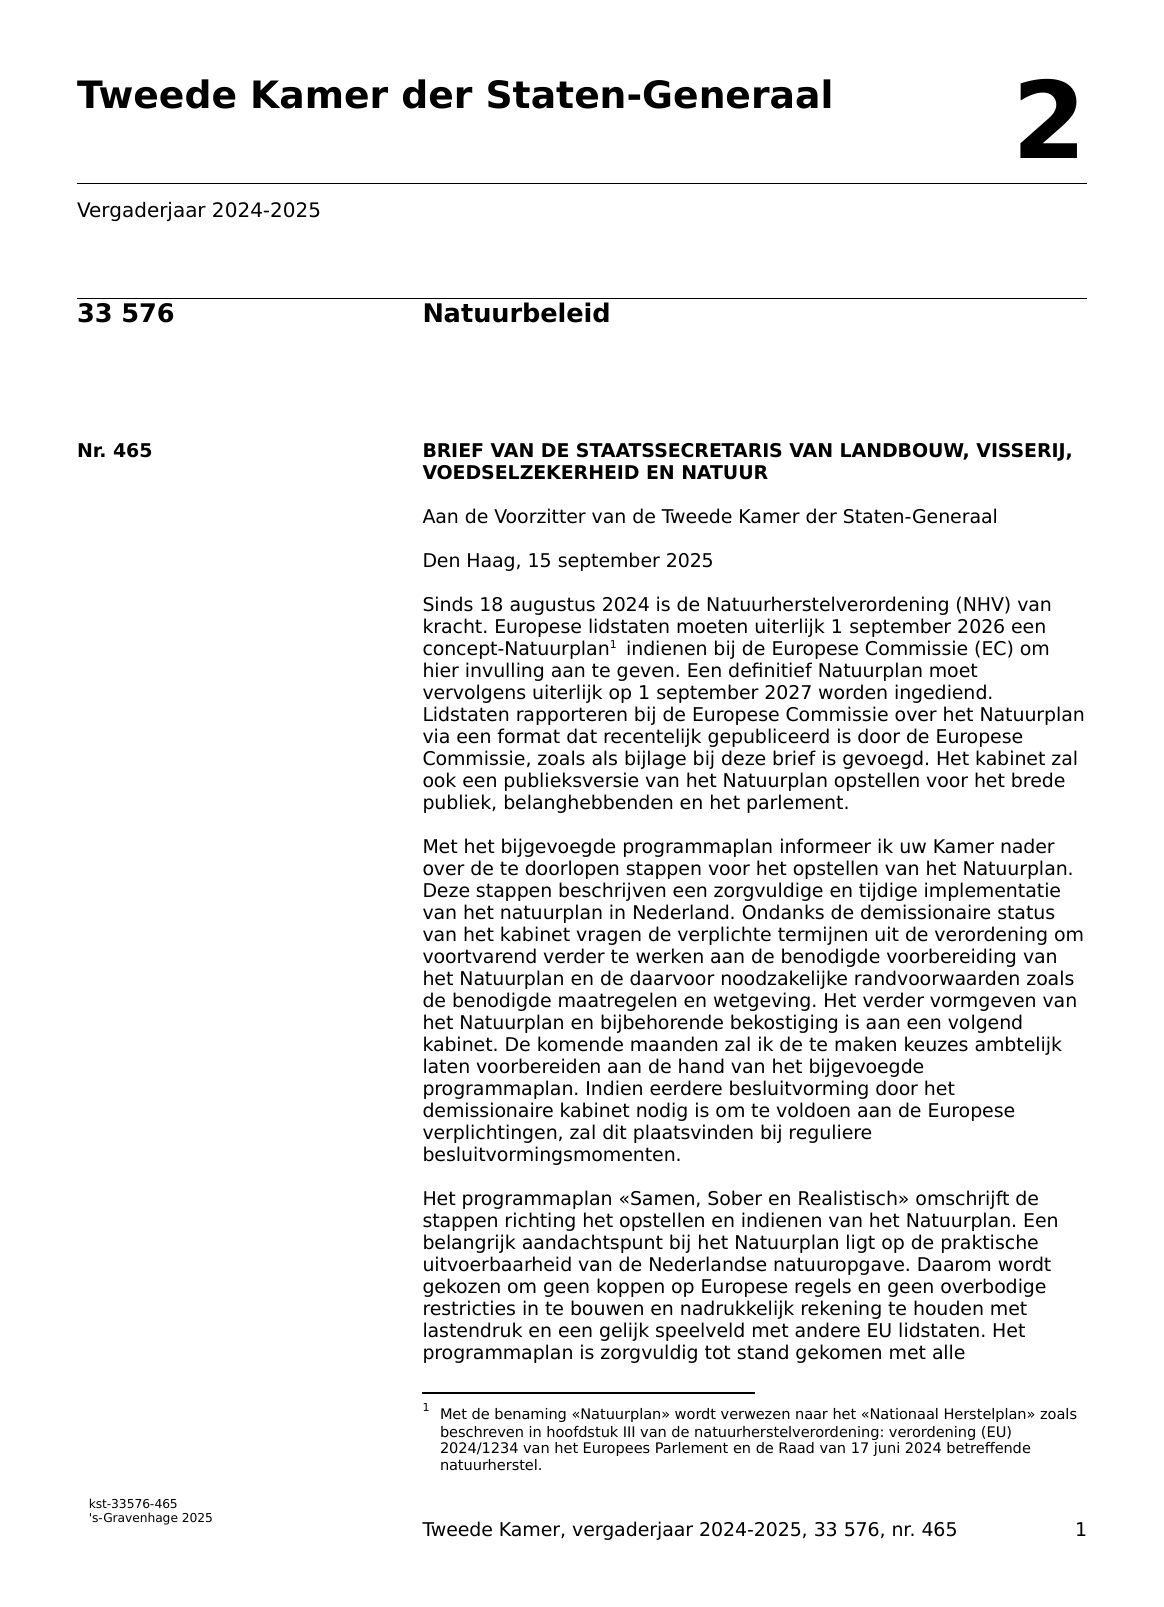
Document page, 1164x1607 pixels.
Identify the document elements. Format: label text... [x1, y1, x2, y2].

text Sinds 18 augustus 2024 is de Natuurherstelverordening (NHV) van kracht. Europese lidstaten moeten uiterlijk 1 september 2026 een concept-Natuurplan indienen bij de Europese Commissie (EC) om hier invulling aan te geven. Een definitief Natuurplan moet vervolgens uiterlijk op 1 september 2027 worden ingediend. Lidstaten rapporteren bij de Europese Commissie over het Natuurplan via een format dat recentelijk gepubliceerd is door de Europese Commissie, zoals als bijlage bij deze brief is gevoegd. Het kabinet zal ook een publieksversie van het Natuurplan opstellen voor het brede publiek, belanghebbenden en het parlement. [422, 594, 1087, 814]
subtitle 33 576 Natuurbeleid [77, 299, 1087, 329]
table_cell Vergaderjaar 2024-2025 [77, 184, 1087, 298]
text Met de benaming «Natuurplan» wordt verwezen naar het «Nationaal Herstelplan» zoals beschreven in hoofdstuk III van de natuurherstelverordening: verordening (EU) 2024/1234 van het Europees Parlement en de Raad van 17 juni 2024 betreffende natuurherstel. [422, 1402, 1087, 1474]
text Den Haag, 15 september 2025 [422, 550, 1087, 572]
table_header Tweede Kamer der Staten-Generaal [77, 59, 886, 183]
subtitle Nr. 465 BRIEF VAN DE STAATSSECRETARIS VAN LANDBOUW, VISSERIJ, VOEDSELZEKERHEID EN NATUUR [77, 440, 1087, 484]
text 's-Gravenhage 2025 [88, 1511, 323, 1525]
text kst-33576-465 [88, 1497, 323, 1511]
table_header 2 [886, 59, 1087, 183]
text Het programmaplan «Samen, Sober en Realistisch» omschrijft de stappen richting het opstellen en indienen van het Natuurplan. Een belangrijk aandachtspunt bij het Natuurplan ligt op de praktische uitvoerbaarheid van de Nederlandse natuuropgave. Daarom wordt gekozen om geen koppen op Europese regels en geen overbodige restricties in te bouwen en nadrukkelijk rekening te houden met lastendruk en een gelijk speelveld met andere EU lidstaten. Het programmaplan is zorgvuldig tot stand gekomen met alle [422, 1188, 1087, 1364]
text Aan de Voorzitter van de Tweede Kamer der Staten-Generaal [422, 506, 1087, 528]
text Met het bijgevoegde programmaplan informeer ik uw Kamer nader over de te doorlopen stappen voor het opstellen van het Natuurplan. Deze stappen beschrijven een zorgvuldige en tijdige implementatie van het natuurplan in Nederland. Ondanks de demissionaire status van het kabinet vragen de verplichte termijnen uit de verordening om voortvarend verder te werken aan de benodigde voorbereiding van het Natuurplan en de daarvoor noodzakelijke randvoorwaarden zoals de benodigde maatregelen en wetgeving. Het verder vormgeven van het Natuurplan en bijbehorende bekostiging is aan een volgend kabinet. De komende maanden zal ik de te maken keuzes ambtelijk laten voorbereiden aan de hand van het bijgevoegde programmaplan. Indien eerdere besluitvorming door het demissionaire kabinet nodig is om te voldoen aan de Europese verplichtingen, zal dit plaatsvinden bij reguliere besluitvormingsmomenten. [422, 836, 1087, 1166]
